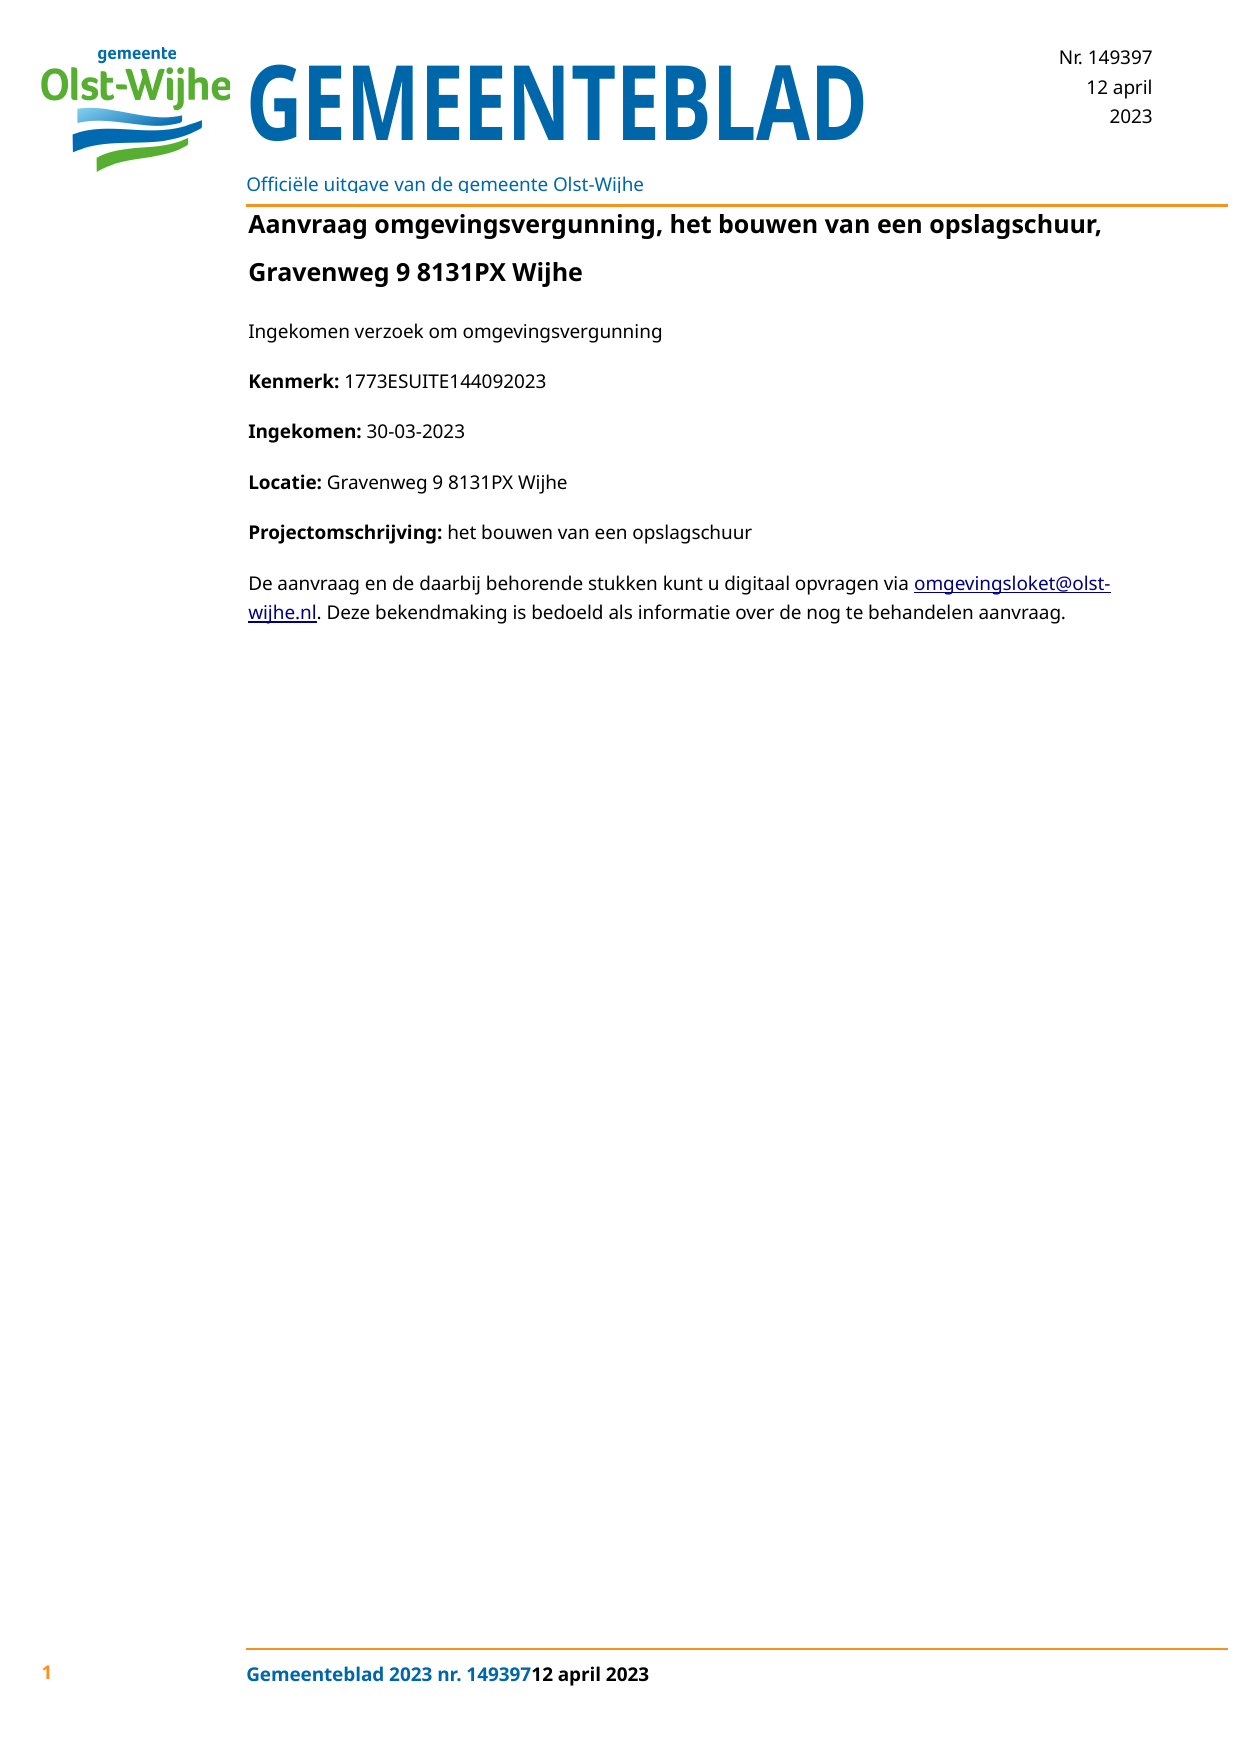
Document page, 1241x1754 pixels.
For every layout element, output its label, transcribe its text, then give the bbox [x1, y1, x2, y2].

text De aanvraag en de daarbij behorende stukken kunt u digitaal opvragen via omgevingsloket@olst-wijhe.nl. Deze bekendmaking is bedoeld als informatie over de nog te behandelen aanvraag. [248, 570, 1152, 625]
text Kenmerk: 1773ESUITE144092023 [248, 368, 1152, 394]
picture [41, 47, 231, 172]
text Ingekomen verzoek om omgevingsvergunning [248, 318, 1152, 344]
text Aanvraag omgevingsvergunning, het bouwen van een opslagschuur, Gravenweg 9 8131PX Wijhe [248, 207, 1152, 288]
text Projectomschrijving: het bouwen van een opslagschuur [248, 519, 1152, 545]
text Ingekomen: 30-03-2023 [248, 419, 1152, 444]
text Locatie: Gravenweg 9 8131PX Wijhe [248, 469, 1152, 495]
